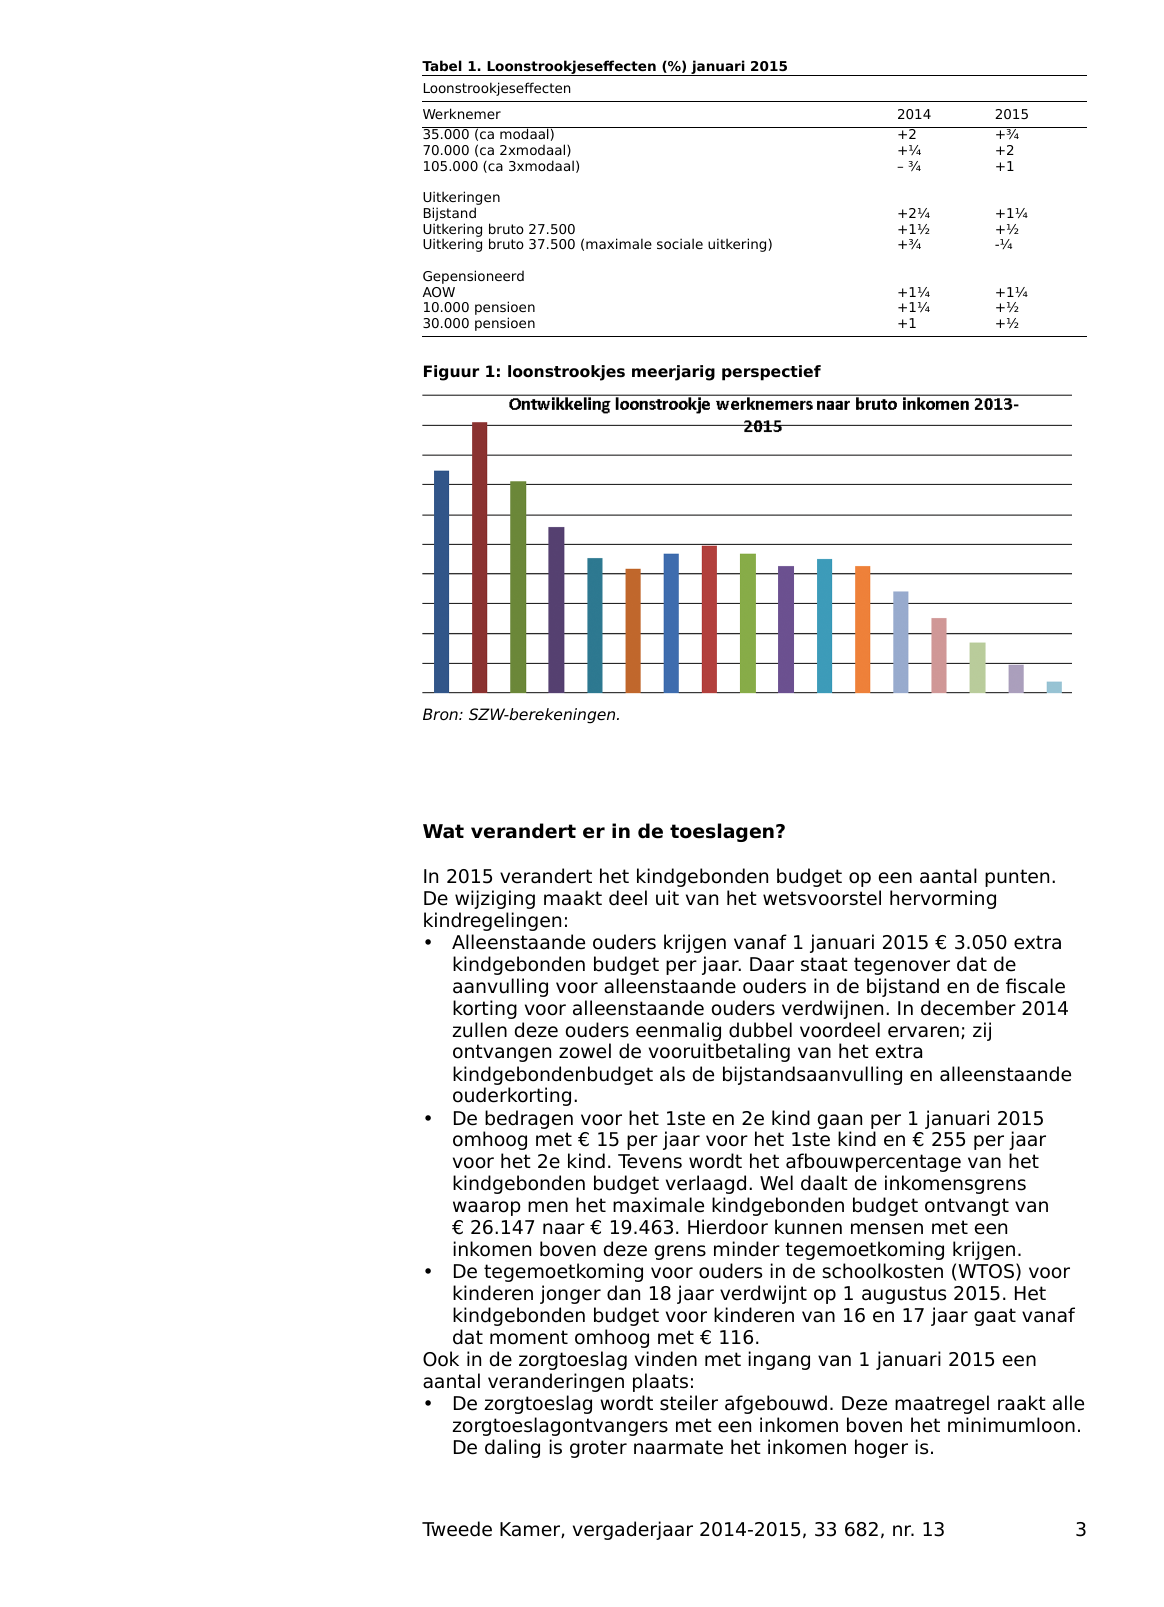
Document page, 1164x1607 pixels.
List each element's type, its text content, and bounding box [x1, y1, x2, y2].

table_cell +½ [989, 300, 1087, 316]
text • De zorgtoeslag wordt steiler afgebouwd. Deze maatregel raakt alle zorgtoeslagontvangers met een inkomen boven het minimumloon. De daling is groter naarmate het inkomen hoger is. [422, 1393, 1087, 1459]
table_cell 70.000 (ca 2xmodaal) [422, 143, 891, 158]
table_cell Uitkering bruto 27.500 [422, 221, 891, 237]
table_cell Werknemer [422, 102, 891, 127]
table_cell +¼ [891, 143, 989, 158]
subtitle Wat verandert er in de toeslagen? [422, 821, 1087, 843]
table_cell +1¼ [891, 300, 989, 316]
table_cell [989, 190, 1087, 206]
table_header Tabel 1. Loonstrookjeseffecten (%) januari 2015 [422, 59, 1087, 75]
table_cell [989, 269, 1087, 284]
table_cell -¼ [989, 237, 1087, 253]
table_cell Uitkeringen [422, 190, 891, 206]
table_cell [989, 174, 1087, 190]
table_cell [422, 253, 891, 269]
table_cell +¾ [891, 237, 989, 253]
table_cell +1½ [891, 221, 989, 237]
text Figuur 1: loonstrookjes meerjarig perspectief [422, 363, 1072, 381]
table_cell +2 [891, 128, 989, 143]
text Ook in de zorgtoeslag vinden met ingang van 1 januari 2015 een aantal veranderingen plaats: [422, 1349, 1087, 1393]
table_cell +1 [891, 316, 989, 336]
table_cell +2 [989, 143, 1087, 158]
table_cell [891, 190, 989, 206]
table_cell Uitkering bruto 37.500 (maximale sociale uitkering) [422, 237, 891, 253]
table_cell [891, 253, 989, 269]
table_cell +1¼ [891, 284, 989, 300]
table_cell Gepensioneerd [422, 269, 891, 284]
picture [422, 393, 1072, 695]
table_cell 2014 [891, 102, 989, 127]
table_cell [422, 174, 891, 190]
table_cell 10.000 pensioen [422, 300, 891, 316]
text • De tegemoetkoming voor ouders in de schoolkosten (WTOS) voor kinderen jonger dan 18 jaar verdwijnt op 1 augustus 2015. Het kindgebonden budget voor kinderen van 16 en 17 jaar gaat vanaf dat moment omhoog met € 116. [422, 1261, 1087, 1349]
table_cell – ¾ [891, 159, 989, 174]
table_cell 2015 [989, 102, 1087, 127]
table_cell [989, 253, 1087, 269]
table_cell 105.000 (ca 3xmodaal) [422, 159, 891, 174]
table_cell [989, 76, 1087, 101]
table_cell AOW [422, 284, 891, 300]
table_cell 30.000 pensioen [422, 316, 891, 336]
table_cell Bijstand [422, 206, 891, 221]
table_cell +1¼ [989, 284, 1087, 300]
text In 2015 verandert het kindgebonden budget op een aantal punten. De wijziging maakt deel uit van het wetsvoorstel hervorming kindregelingen: [422, 866, 1087, 932]
text • Alleenstaande ouders krijgen vanaf 1 januari 2015 € 3.050 extra kindgebonden budget per jaar. Daar staat tegenover dat de aanvulling voor alleenstaande ouders in de bijstand en de fiscale korting voor alleenstaande ouders verdwijnen. In december 2014 zullen deze ouders eenmalig dubbel voordeel ervaren; zij ontvangen zowel de vooruitbetaling van het extra kindgebondenbudget als de bijstandsaanvulling en alleenstaande ouderkorting. [422, 932, 1087, 1107]
table_cell +½ [989, 221, 1087, 237]
table_cell +1 [989, 159, 1087, 174]
text Bron: SZW-berekeningen. [422, 706, 1072, 724]
table_cell [891, 76, 989, 101]
table_cell +½ [989, 316, 1087, 336]
table_cell +1¼ [989, 206, 1087, 221]
table_cell +¾ [989, 128, 1087, 143]
text • De bedragen voor het 1ste en 2e kind gaan per 1 januari 2015 omhoog met € 15 per jaar voor het 1ste kind en € 255 per jaar voor het 2e kind. Tevens wordt het afbouwpercentage van het kindgebonden budget verlaagd. Wel daalt de inkomensgrens waarop men het maximale kindgebonden budget ontvangt van € 26.147 naar € 19.463. Hierdoor kunnen mensen met een inkomen boven deze grens minder tegemoetkoming krijgen. [422, 1107, 1087, 1261]
table_cell [891, 174, 989, 190]
table_cell [891, 269, 989, 284]
table_cell 35.000 (ca modaal) [422, 128, 891, 143]
table_cell +2¼ [891, 206, 989, 221]
table_cell Loonstrookjeseffecten [422, 76, 891, 101]
